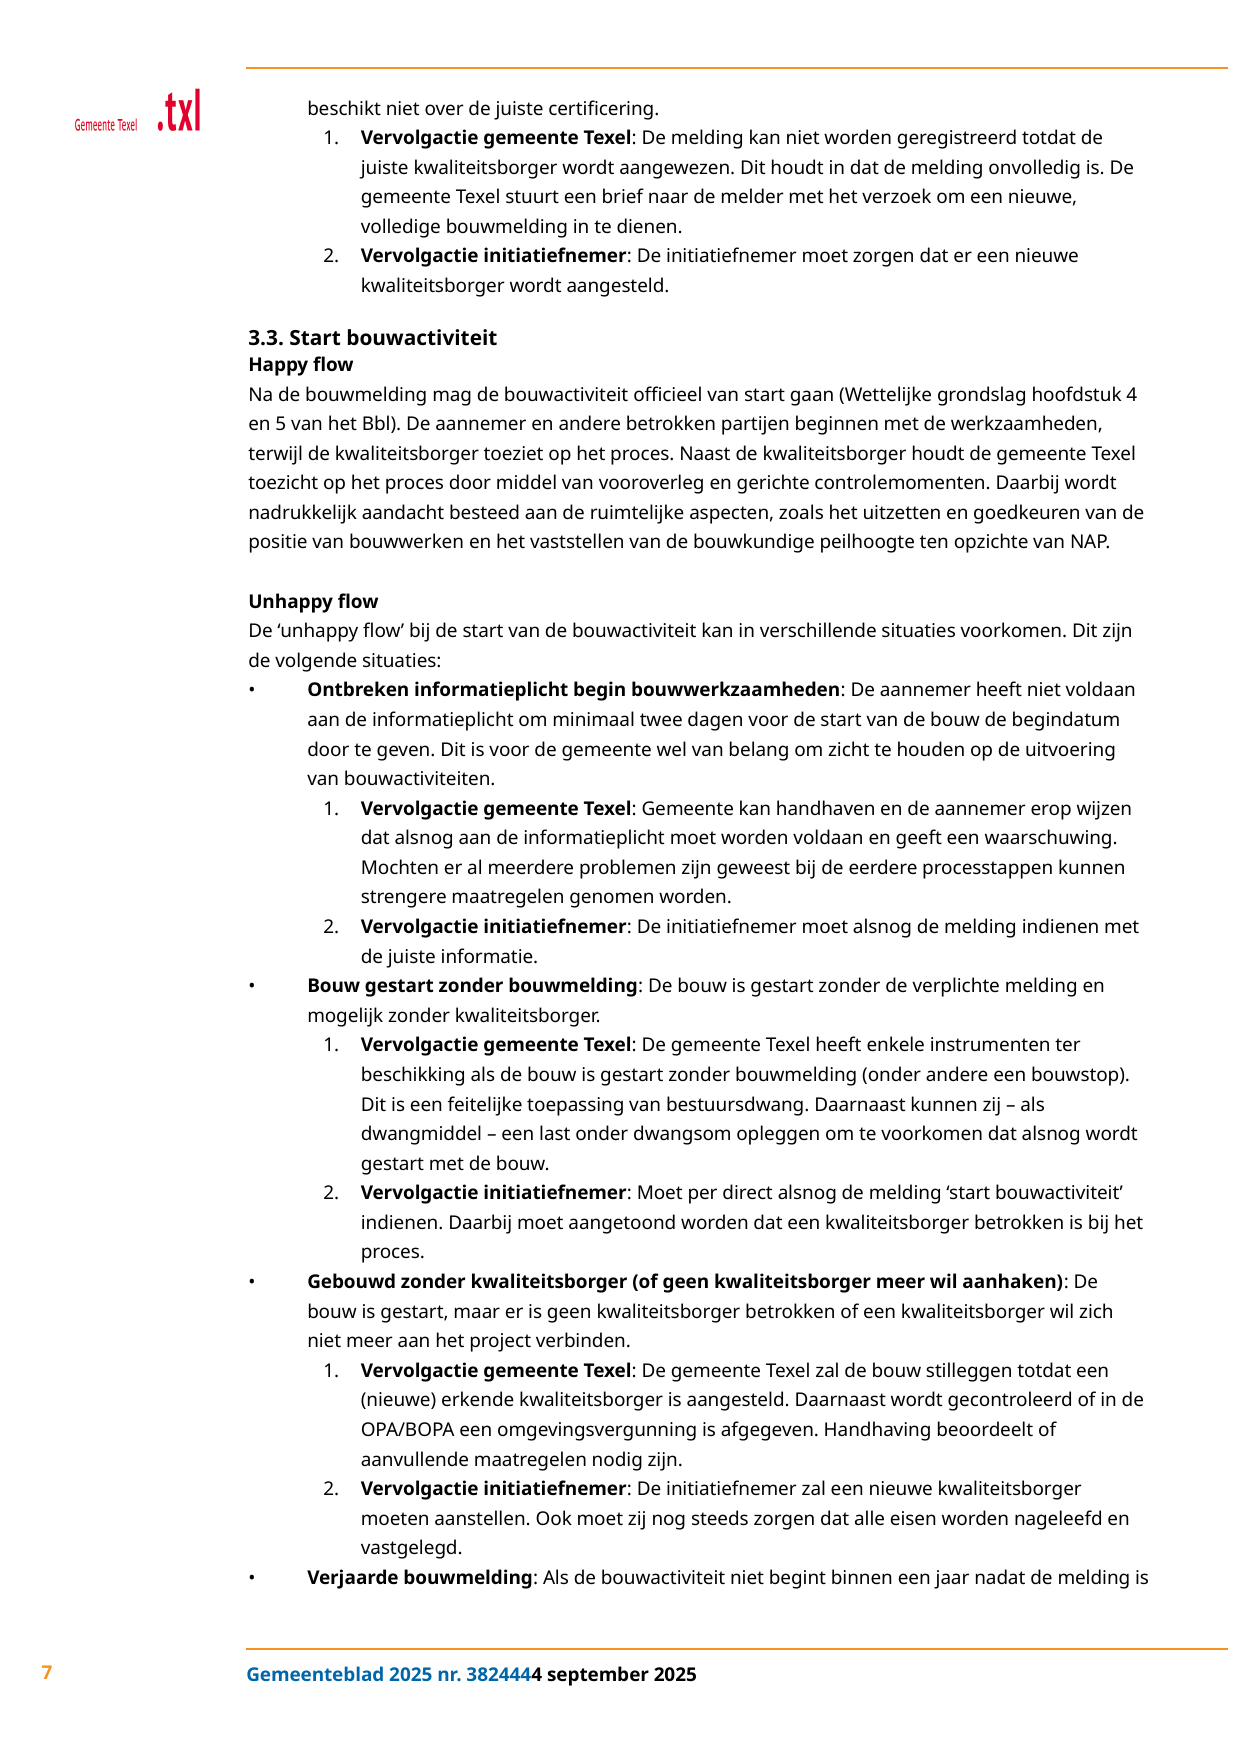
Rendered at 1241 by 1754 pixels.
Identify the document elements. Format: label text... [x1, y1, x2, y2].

list Bouw gestart zonder bouwmelding: De bouw is gestart zonder de verplichte melding en mogelijk zonder kwaliteitsborger. [248, 972, 1152, 1028]
list Vervolgactie initiatiefnemer: De initiatiefnemer moet zorgen dat er een nieuwe kwaliteitsborger wordt aangesteld. [323, 243, 1152, 298]
list Vervolgactie initiatiefnemer: De initiatiefnemer moet alsnog de melding indienen met de juiste informatie. [323, 913, 1152, 968]
text Unhappy flow [248, 588, 1152, 613]
list Vervolgactie gemeente Texel: Gemeente kan handhaven en de aannemer erop wijzen dat alsnog aan de informatieplicht moet worden voldaan en geeft een waarschuwing. Mochten er al meerdere problemen zijn geweest bij de eerdere processtappen kunnen strengere maatregelen genomen worden. [323, 795, 1152, 909]
list Ontbreken informatieplicht begin bouwwerkzaamheden: De aannemer heeft niet voldaan aan de informatieplicht om minimaal twee dagen voor de start van de bouw de begindatum door te geven. Dit is voor de gemeente wel van belang om zicht te houden op de uitvoering van bouwactiviteiten. [248, 677, 1152, 791]
list beschikt niet over de juiste certificering. [248, 95, 1152, 121]
list Vervolgactie initiatiefnemer: De initiatiefnemer zal een nieuwe kwaliteitsborger moeten aanstellen. Ook moet zij nog steeds zorgen dat alle eisen worden nageleefd en vastgelegd. [323, 1475, 1152, 1560]
list Gebouwd zonder kwaliteitsborger (of geen kwaliteitsborger meer wil aanhaken): De bouw is gestart, maar er is geen kwaliteitsborger betrokken of een kwaliteitsborger wil zich niet meer aan het project verbinden. [248, 1268, 1152, 1353]
text Na de bouwmelding mag de bouwactiviteit officieel van start gaan (Wettelijke grondslag hoofdstuk 4 en 5 van het Bbl). De aannemer en andere betrokken partijen beginnen met de werkzaamheden, terwijl de kwaliteitsborger toeziet op het proces. Naast de kwaliteitsborger houdt de gemeente Texel toezicht op het proces door middel van vooroverleg en gerichte controlemomenten. Daarbij wordt nadrukkelijk aandacht besteed aan de ruimtelijke aspecten, zoals het uitzetten en goedkeuren van de positie van bouwwerken en het vaststellen van de bouwkundige peilhoogte ten opzichte van NAP. [248, 381, 1152, 554]
list Vervolgactie gemeente Texel: De gemeente Texel heeft enkele instrumenten ter beschikking als de bouw is gestart zonder bouwmelding (onder andere een bouwstop). Dit is een feitelijke toepassing van bestuursdwang. Daarnaast kunnen zij – als dwangmiddel – een last onder dwangsom opleggen om te voorkomen dat alsnog wordt gestart met de bouw. [323, 1032, 1152, 1176]
text 3.3. Start bouwactiviteit [248, 323, 1152, 351]
list Verjaarde bouwmelding: Als de bouwactiviteit niet begint binnen een jaar nadat de melding is [248, 1564, 1152, 1590]
list Vervolgactie gemeente Texel: De melding kan niet worden geregistreerd totdat de juiste kwaliteitsborger wordt aangewezen. Dit houdt in dat de melding onvolledig is. De gemeente Texel stuurt een brief naar de melder met het verzoek om een nieuwe, volledige bouwmelding in te dienen. [323, 124, 1152, 239]
list Vervolgactie initiatiefnemer: Moet per direct alsnog de melding ‘start bouwactiviteit’ indienen. Daarbij moet aangetoond worden dat een kwaliteitsborger betrokken is bij het proces. [323, 1179, 1152, 1264]
text De ‘unhappy flow’ bij de start van de bouwactiviteit kan in verschillende situaties voorkomen. Dit zijn de volgende situaties: [248, 617, 1152, 673]
text Happy flow [248, 351, 1152, 377]
picture [41, 47, 231, 172]
list Vervolgactie gemeente Texel: De gemeente Texel zal de bouw stilleggen totdat een (nieuwe) erkende kwaliteitsborger is aangesteld. Daarnaast wordt gecontroleerd of in de OPA/BOPA een omgevingsvergunning is afgegeven. Handhaving beoordeelt of aanvullende maatregelen nodig zijn. [323, 1357, 1152, 1471]
